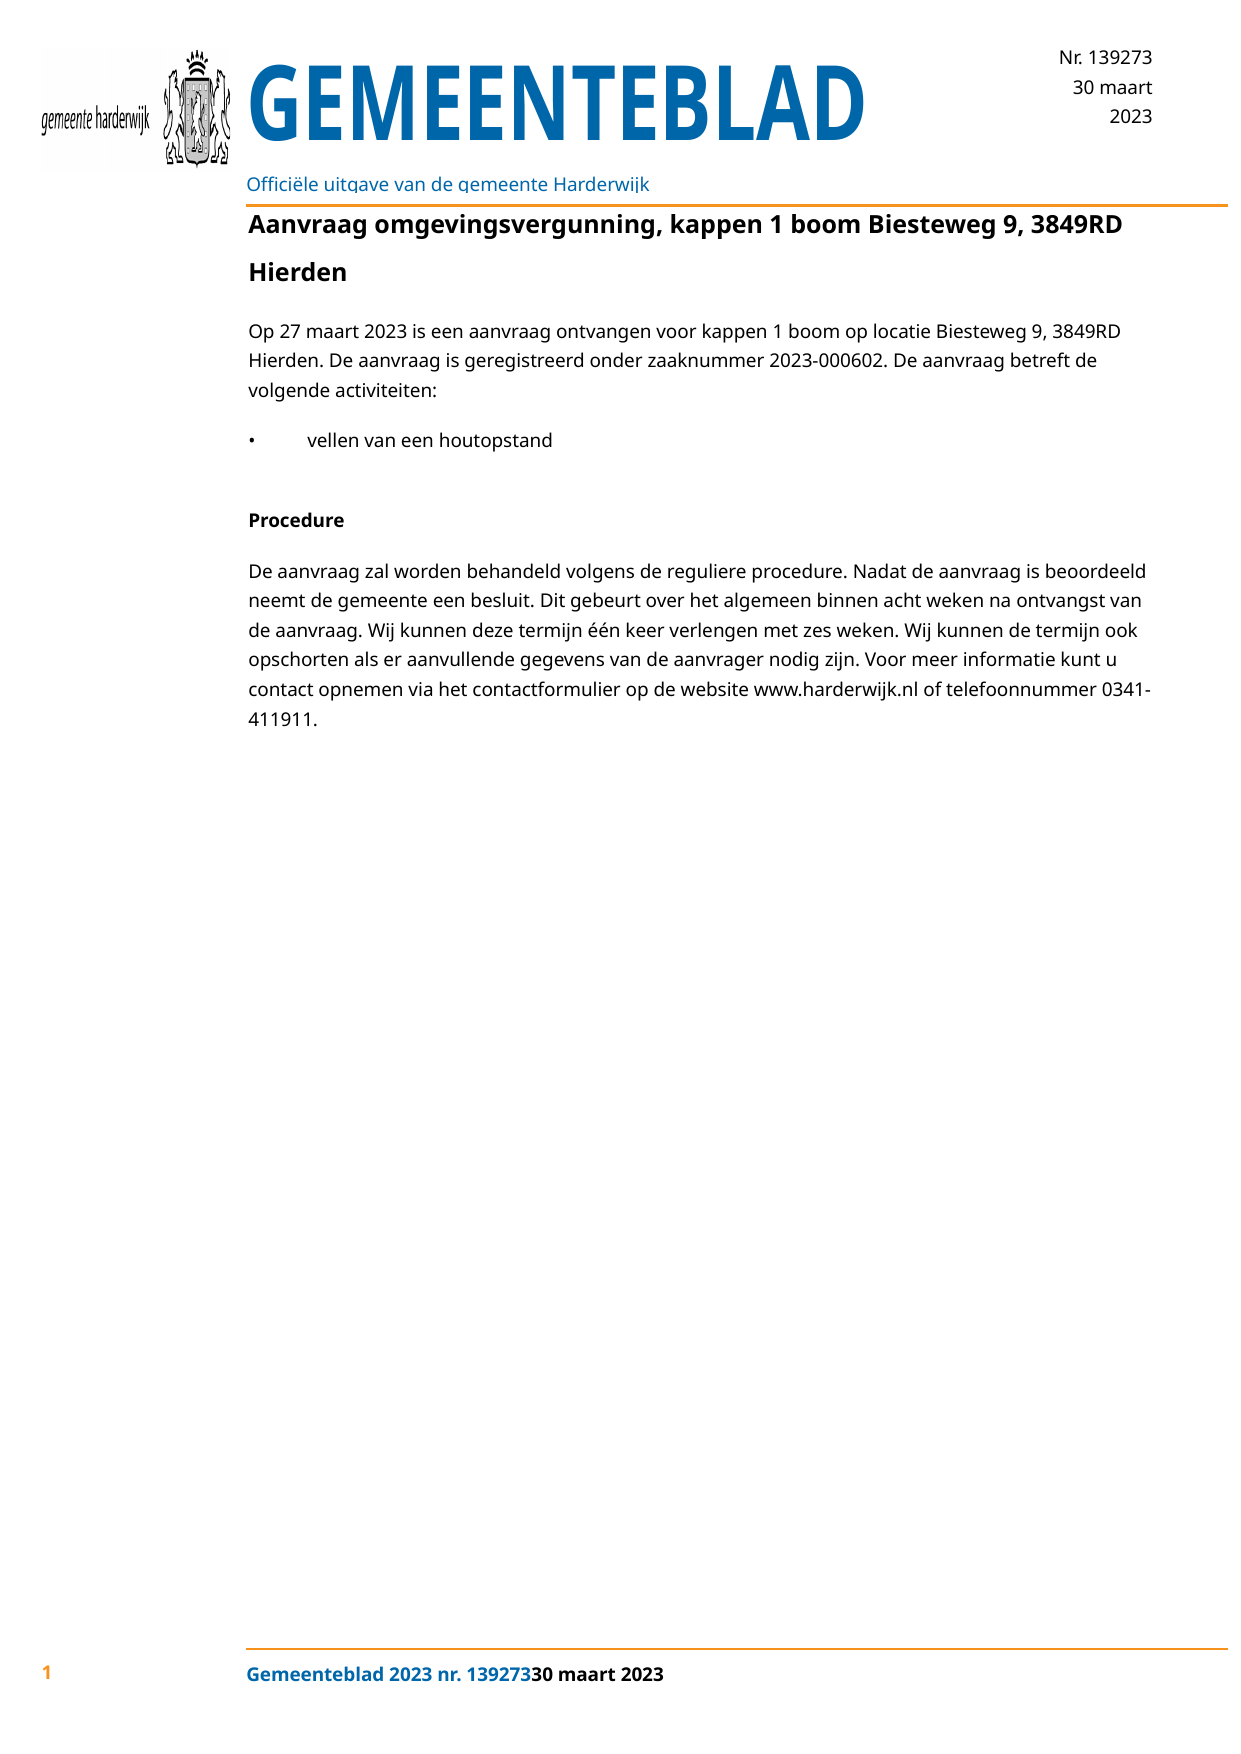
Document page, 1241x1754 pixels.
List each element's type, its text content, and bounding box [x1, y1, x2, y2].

text Op 27 maart 2023 is een aanvraag ontvangen voor kappen 1 boom op locatie Biesteweg 9, 3849RD Hierden. De aanvraag is geregistreerd onder zaaknummer 2023-000602. De aanvraag betreft de volgende activiteiten: [248, 318, 1152, 403]
picture [41, 47, 231, 172]
text Procedure [248, 507, 1152, 533]
text De aanvraag zal worden behandeld volgens de reguliere procedure. Nadat de aanvraag is beoordeeld neemt de gemeente een besluit. Dit gebeurt over het algemeen binnen acht weken na ontvangst van de aanvraag. Wij kunnen deze termijn één keer verlengen met zes weken. Wij kunnen de termijn ook opschorten als er aanvullende gegevens van de aanvrager nodig zijn. Voor meer informatie kunt u contact opnemen via het contactformulier op de website www.harderwijk.nl of telefoonnummer 0341-411911. [248, 558, 1152, 732]
text Aanvraag omgevingsvergunning, kappen 1 boom Biesteweg 9, 3849RD Hierden [248, 207, 1152, 288]
list vellen van een houtopstand [248, 427, 1152, 453]
